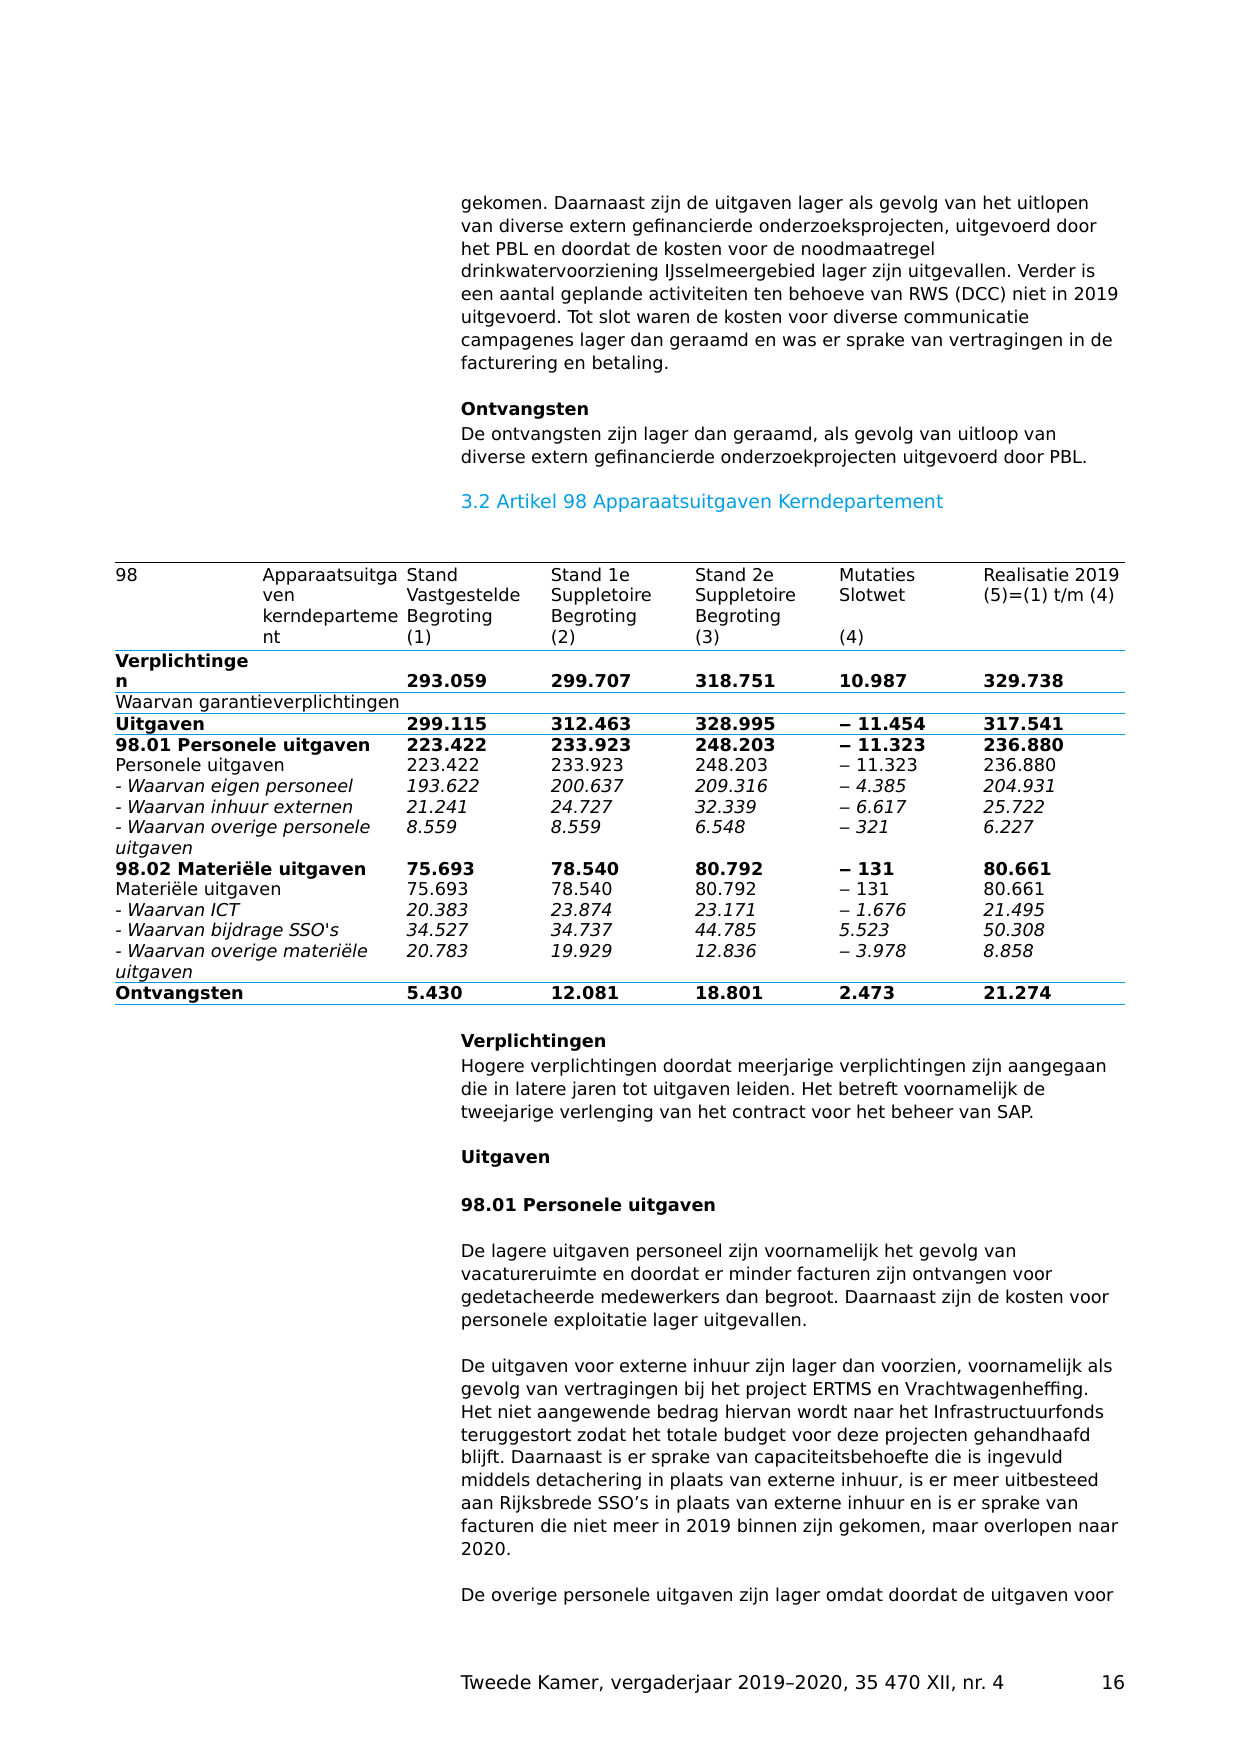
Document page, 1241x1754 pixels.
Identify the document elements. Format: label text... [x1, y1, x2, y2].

table_cell 21.495 [980, 900, 1125, 920]
table_cell Ontvangsten [115, 983, 403, 1003]
table_cell 98 [115, 563, 259, 650]
table_cell 233.923 [548, 755, 692, 776]
table_cell 209.316 [692, 776, 836, 797]
table_cell Personele uitgaven [115, 755, 403, 776]
table_cell Waarvan garantieverplichtingen [115, 693, 403, 713]
table_cell 19.929 [548, 941, 692, 982]
table_cell Stand 2e Suppletoire Begroting (3) [692, 563, 836, 650]
table_cell - Waarvan overige materiële uitgaven [115, 941, 403, 982]
table_cell [259, 651, 403, 692]
text De lagere uitgaven personeel zijn voornamelijk het gevolg van vacatureruimte en doordat er minder facturen zijn ontvangen voor gedetacheerde medewerkers dan begroot. Daarnaast zijn de kosten voor personele exploitatie lager uitgevallen. [461, 1239, 1125, 1331]
table_cell 312.463 [548, 714, 692, 734]
table_cell 204.931 [980, 776, 1125, 797]
table_cell 98.02 Materiële uitgaven [115, 859, 403, 879]
table_cell ‒ 1.676 [836, 900, 980, 920]
table_cell 80.792 [692, 879, 836, 900]
table_cell - Waarvan bijdrage SSO's [115, 920, 403, 941]
text Hogere verplichtingen doordat meerjarige verplichtingen zijn aangegaan die in latere jaren tot uitgaven leiden. Het betreft voornamelijk de tweejarige verlenging van het contract voor het beheer van SAP. [461, 1054, 1125, 1123]
table_cell Realisatie 2019 (5)=(1) t/m (4) [980, 563, 1125, 650]
text Verplichtingen [461, 1029, 1125, 1052]
table_cell 20.783 [404, 941, 548, 982]
table_cell 23.171 [692, 900, 836, 920]
table_cell 200.637 [548, 776, 692, 797]
table_cell [692, 693, 836, 713]
text De ontvangsten zijn lager dan geraamd, als gevolg van uitloop van diverse extern gefinancierde onderzoekprojecten uitgevoerd door PBL. [461, 422, 1125, 468]
table_cell 328.995 [692, 714, 836, 734]
table_cell Materiële uitgaven [115, 879, 403, 900]
table_cell 236.880 [980, 735, 1125, 755]
table_cell 80.792 [692, 859, 836, 879]
table_cell 8.559 [548, 817, 692, 858]
table_cell Mutaties Slotwet (4) [836, 563, 980, 650]
table_cell 329.738 [980, 651, 1125, 692]
text De uitgaven voor externe inhuur zijn lager dan voorzien, voornamelijk als gevolg van vertragingen bij het project ERTMS en Vrachtwagenheffing. Het niet aangewende bedrag hiervan wordt naar het Infrastructuurfonds teruggestort zodat het totale budget voor deze projecten gehandhaafd blijft. Daarnaast is er sprake van capaciteitsbehoefte die is ingevuld middels detachering in plaats van externe inhuur, is er meer uitbesteed aan Rijksbrede SSO’s in plaats van externe inhuur en is er sprake van facturen die niet meer in 2019 binnen zijn gekomen, maar overlopen naar 2020. [461, 1354, 1125, 1560]
table_cell 78.540 [548, 859, 692, 879]
table_cell 6.548 [692, 817, 836, 858]
table_cell 10.987 [836, 651, 980, 692]
table_cell 318.751 [692, 651, 836, 692]
table_cell 5.430 [404, 983, 548, 1003]
table_cell 80.661 [980, 879, 1125, 900]
table_cell 34.527 [404, 920, 548, 941]
text De overige personele uitgaven zijn lager omdat doordat de uitgaven voor [461, 1583, 1125, 1606]
table_cell 5.523 [836, 920, 980, 941]
table_cell 317.541 [980, 714, 1125, 734]
table_cell 18.801 [692, 983, 836, 1003]
table_cell [836, 693, 980, 713]
table_cell 299.115 [404, 714, 548, 734]
table_cell Apparaatsuitgaven kerndepartement [259, 563, 403, 650]
text 98.01 Personele uitgaven [461, 1171, 1125, 1216]
table_cell 24.727 [548, 797, 692, 817]
table_cell 236.880 [980, 755, 1125, 776]
text Uitgaven [461, 1146, 1125, 1168]
table_cell 233.923 [548, 735, 692, 755]
table_cell Verplichtingen [115, 651, 259, 692]
table_cell 21.274 [980, 983, 1125, 1003]
table_cell ‒ 131 [836, 879, 980, 900]
table_cell 98.01 Personele uitgaven [115, 735, 403, 755]
table_cell Uitgaven [115, 714, 403, 734]
table_cell ‒ 6.617 [836, 797, 980, 817]
table_cell 75.693 [404, 879, 548, 900]
table_cell 50.308 [980, 920, 1125, 941]
table_cell 20.383 [404, 900, 548, 920]
table_cell ‒ 11.323 [836, 755, 980, 776]
table_cell 25.722 [980, 797, 1125, 817]
table_cell - Waarvan eigen personeel [115, 776, 403, 797]
table_cell 44.785 [692, 920, 836, 941]
table_cell 293.059 [404, 651, 548, 692]
table_cell ‒ 11.454 [836, 714, 980, 734]
table_cell 12.836 [692, 941, 836, 982]
table_cell 78.540 [548, 879, 692, 900]
table_cell - Waarvan overige personele uitgaven [115, 817, 403, 858]
table_cell 23.874 [548, 900, 692, 920]
table_cell 12.081 [548, 983, 692, 1003]
table_cell 223.422 [404, 735, 548, 755]
table_cell 6.227 [980, 817, 1125, 858]
table_cell 223.422 [404, 755, 548, 776]
table_cell 75.693 [404, 859, 548, 879]
table_cell ‒ 131 [836, 859, 980, 879]
table_cell 2.473 [836, 983, 980, 1003]
table_cell 80.661 [980, 859, 1125, 879]
table_cell [548, 693, 692, 713]
text gekomen. Daarnaast zijn de uitgaven lager als gevolg van het uitlopen van diverse extern gefinancierde onderzoeksprojecten, uitgevoerd door het PBL en doordat de kosten voor de noodmaatregel drinkwatervoorziening IJsselmeergebied lager zijn uitgevallen. Verder is een aantal geplande activiteiten ten behoeve van RWS (DCC) niet in 2019 uitgevoerd. Tot slot waren de kosten voor diverse communicatie campagenes lager dan geraamd en was er sprake van vertragingen in de facturering en betaling. [461, 191, 1125, 374]
table_cell ‒ 11.323 [836, 735, 980, 755]
table_cell 248.203 [692, 755, 836, 776]
table_cell 248.203 [692, 735, 836, 755]
text Ontvangsten [461, 397, 1125, 420]
table_cell - Waarvan inhuur externen [115, 797, 403, 817]
table_cell ‒ 4.385 [836, 776, 980, 797]
table_cell 299.707 [548, 651, 692, 692]
table_cell [980, 693, 1125, 713]
table_cell ‒ 321 [836, 817, 980, 858]
table_cell 32.339 [692, 797, 836, 817]
table_cell 193.622 [404, 776, 548, 797]
table_cell 8.559 [404, 817, 548, 858]
table_cell 21.241 [404, 797, 548, 817]
title 3.2 Artikel 98 Apparaatsuitgaven Kerndepartement [461, 491, 1125, 513]
table_cell [404, 693, 548, 713]
table_cell 8.858 [980, 941, 1125, 982]
table_cell Stand Vastgestelde Begroting (1) [404, 563, 548, 650]
table_cell Stand 1e Suppletoire Begroting (2) [548, 563, 692, 650]
table_cell 34.737 [548, 920, 692, 941]
table_header Budgettaire gevolgen van beleid art. 98 (bedragen x € 1.000) [115, 536, 1125, 561]
table_cell ‒ 3.978 [836, 941, 980, 982]
table_cell - Waarvan ICT [115, 900, 403, 920]
